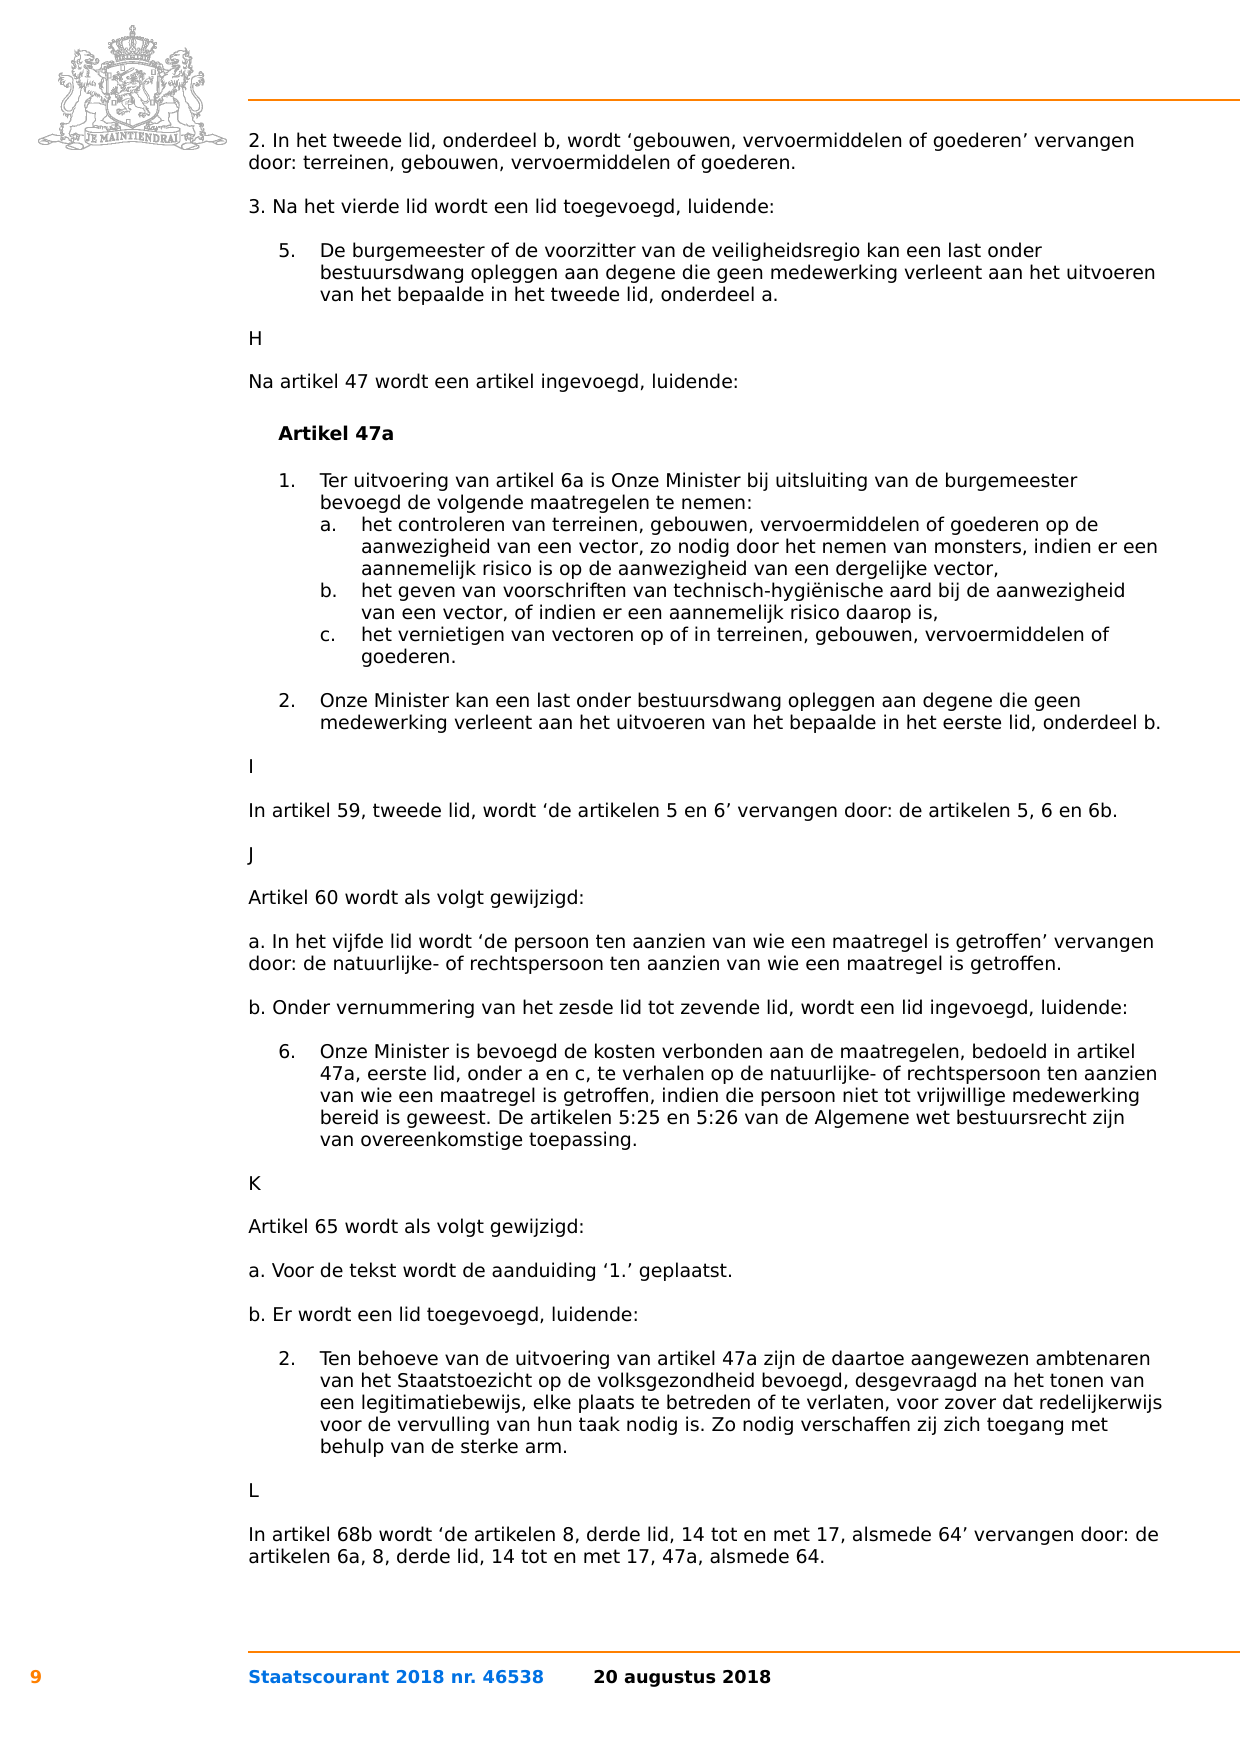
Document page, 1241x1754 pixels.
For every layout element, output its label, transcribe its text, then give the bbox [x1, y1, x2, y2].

subtitle Artikel 47a [278, 423, 1163, 445]
text Na artikel 47 wordt een artikel ingevoegd, luidende: [248, 371, 1163, 393]
text H [248, 327, 1163, 349]
text c. het vernietigen van vectoren op of in terreinen, gebouwen, vervoermiddelen of goederen. [319, 624, 1163, 668]
text 2. Ten behoeve van de uitvoering van artikel 47a zijn de daartoe aangewezen ambtenaren van het Staatstoezicht op de volksgezondheid bevoegd, desgevraagd na het tonen van een legitimatiebewijs, elke plaats te betreden of te verlaten, voor zover dat redelijkerwijs voor de vervulling van hun taak nodig is. Zo nodig verschaffen zij zich toegang met behulp van de sterke arm. [278, 1348, 1163, 1458]
text b. Er wordt een lid toegevoegd, luidende: [248, 1304, 1163, 1326]
text a. Voor de tekst wordt de aanduiding ‘1.’ geplaatst. [248, 1260, 1163, 1282]
text In artikel 68b wordt ‘de artikelen 8, derde lid, 14 tot en met 17, alsmede 64’ vervangen door: de artikelen 6a, 8, derde lid, 14 tot en met 17, 47a, alsmede 64. [248, 1524, 1163, 1568]
text I [248, 756, 1163, 778]
text In artikel 59, tweede lid, wordt ‘de artikelen 5 en 6’ vervangen door: de artikelen 5, 6 en 6b. [248, 799, 1163, 822]
text b. Onder vernummering van het zesde lid tot zevende lid, wordt een lid ingevoegd, luidende: [248, 997, 1163, 1019]
text 2. Onze Minister kan een last onder bestuursdwang opleggen aan degene die geen medewerking verleent aan het uitvoeren van het bepaalde in het eerste lid, onderdeel b. [278, 690, 1163, 734]
text b. het geven van voorschriften van technisch-hygiënische aard bij de aanwezigheid van een vector, of indien er een aannemelijk risico daarop is, [319, 580, 1163, 624]
text L [248, 1480, 1163, 1502]
text Artikel 60 wordt als volgt gewijzigd: [248, 887, 1163, 909]
text J [248, 843, 1163, 865]
text K [248, 1173, 1163, 1194]
picture [38, 25, 227, 150]
text a. In het vijfde lid wordt ‘de persoon ten aanzien van wie een maatregel is getroffen’ vervangen door: de natuurlijke- of rechtspersoon ten aanzien van wie een maatregel is getroffen. [248, 931, 1163, 975]
text 3. Na het vierde lid wordt een lid toegevoegd, luidende: [248, 196, 1163, 218]
text 1. Ter uitvoering van artikel 6a is Onze Minister bij uitsluiting van de burgemeester bevoegd de volgende maatregelen te nemen: [278, 470, 1163, 514]
text 6. Onze Minister is bevoegd de kosten verbonden aan de maatregelen, bedoeld in artikel 47a, eerste lid, onder a en c, te verhalen op de natuurlijke- of rechtspersoon ten aanzien van wie een maatregel is getroffen, indien die persoon niet tot vrijwillige medewerking bereid is geweest. De artikelen 5:25 en 5:26 van de Algemene wet bestuursrecht zijn van overeenkomstige toepassing. [278, 1041, 1163, 1151]
text Artikel 65 wordt als volgt gewijzigd: [248, 1216, 1163, 1238]
text a. het controleren van terreinen, gebouwen, vervoermiddelen of goederen op de aanwezigheid van een vector, zo nodig door het nemen van monsters, indien er een aannemelijk risico is op de aanwezigheid van een dergelijke vector, [319, 514, 1163, 580]
text 2. In het tweede lid, onderdeel b, wordt ‘gebouwen, vervoermiddelen of goederen’ vervangen door: terreinen, gebouwen, vervoermiddelen of goederen. [248, 130, 1163, 174]
text 5. De burgemeester of de voorzitter van de veiligheidsregio kan een last onder bestuursdwang opleggen aan degene die geen medewerking verleent aan het uitvoeren van het bepaalde in het tweede lid, onderdeel a. [278, 239, 1163, 306]
